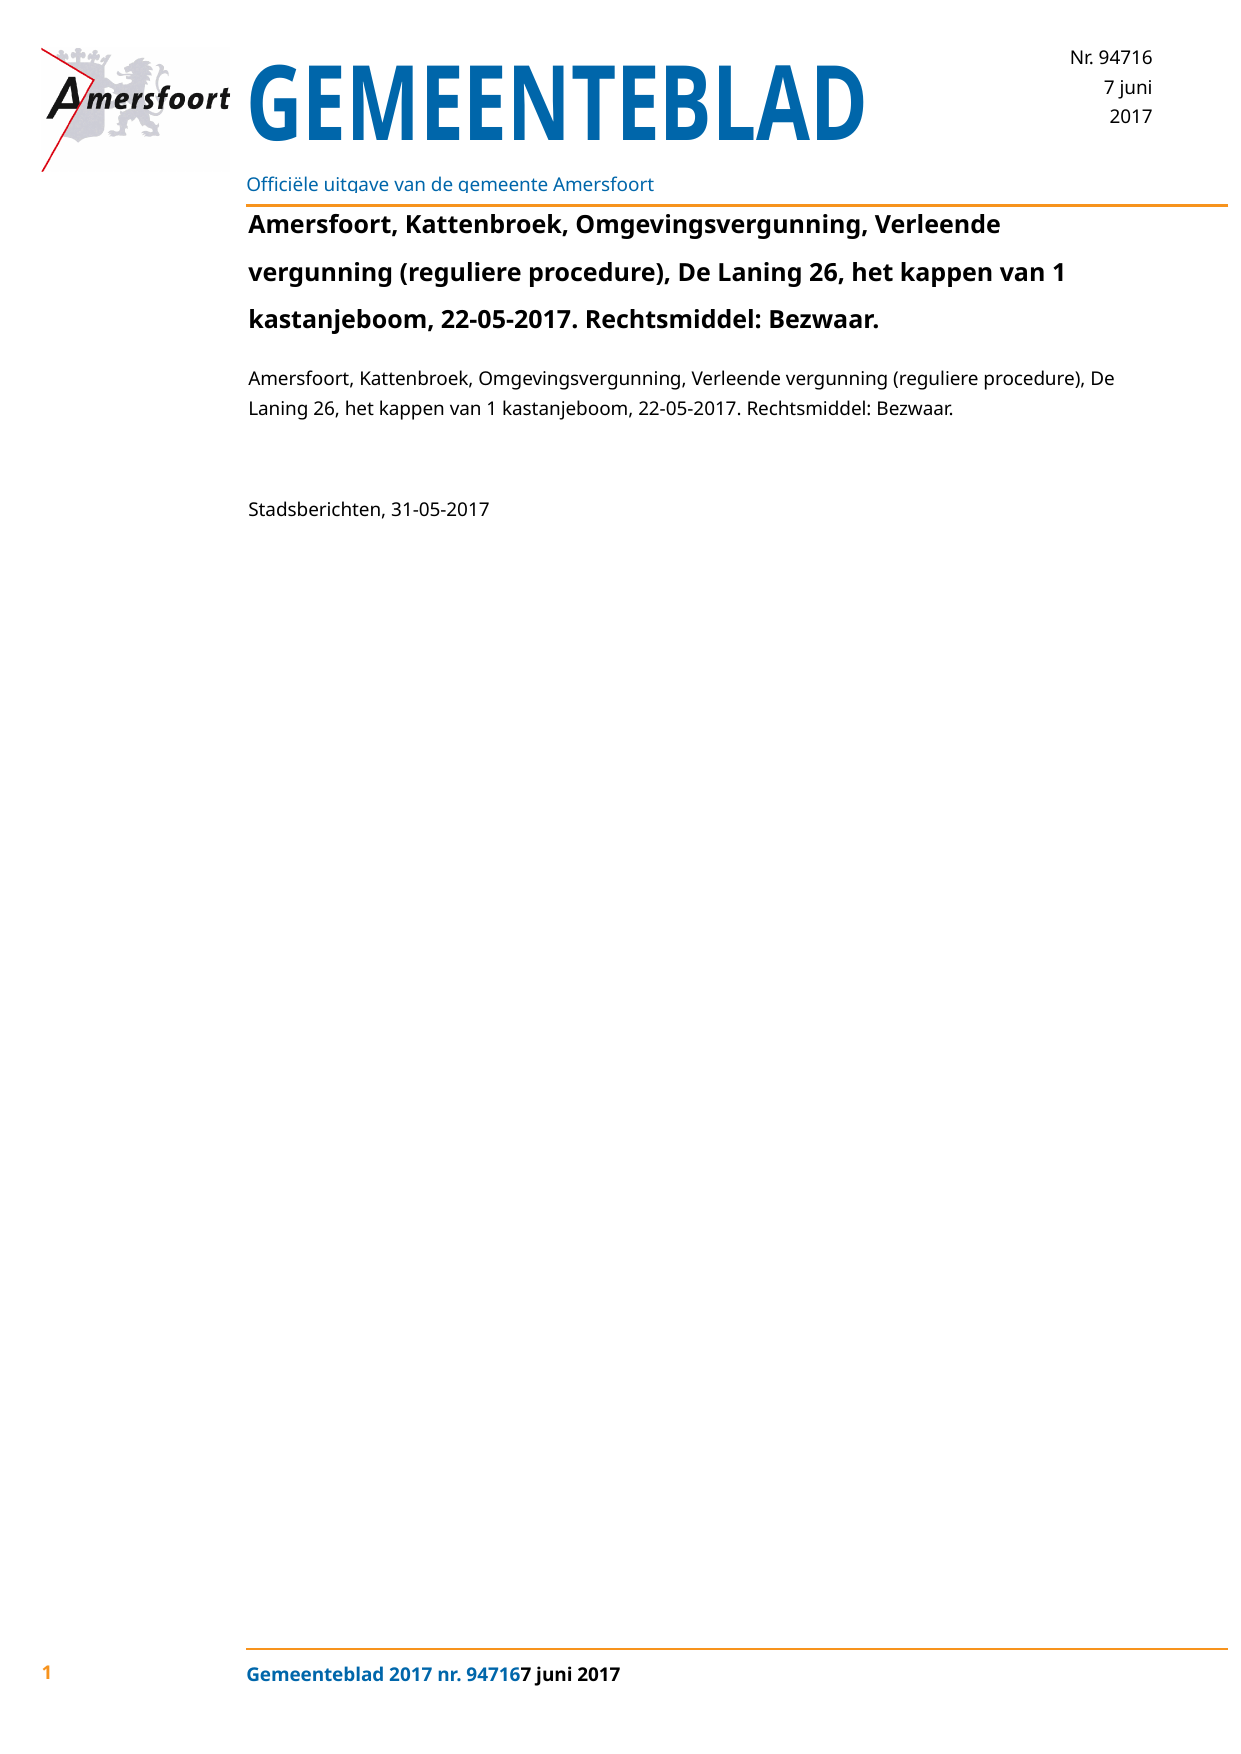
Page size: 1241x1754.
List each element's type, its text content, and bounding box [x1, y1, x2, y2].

text Stadsberichten, 31-05-2017 [248, 496, 1152, 522]
text Amersfoort, Kattenbroek, Omgevingsvergunning, Verleende vergunning (reguliere procedure), De Laning 26, het kappen van 1 kastanjeboom, 22-05-2017. Rechtsmiddel: Bezwaar. [248, 207, 1152, 336]
text Amersfoort, Kattenbroek, Omgevingsvergunning, Verleende vergunning (reguliere procedure), De Laning 26, het kappen van 1 kastanjeboom, 22-05-2017. Rechtsmiddel: Bezwaar. [248, 366, 1152, 421]
picture [41, 47, 231, 172]
